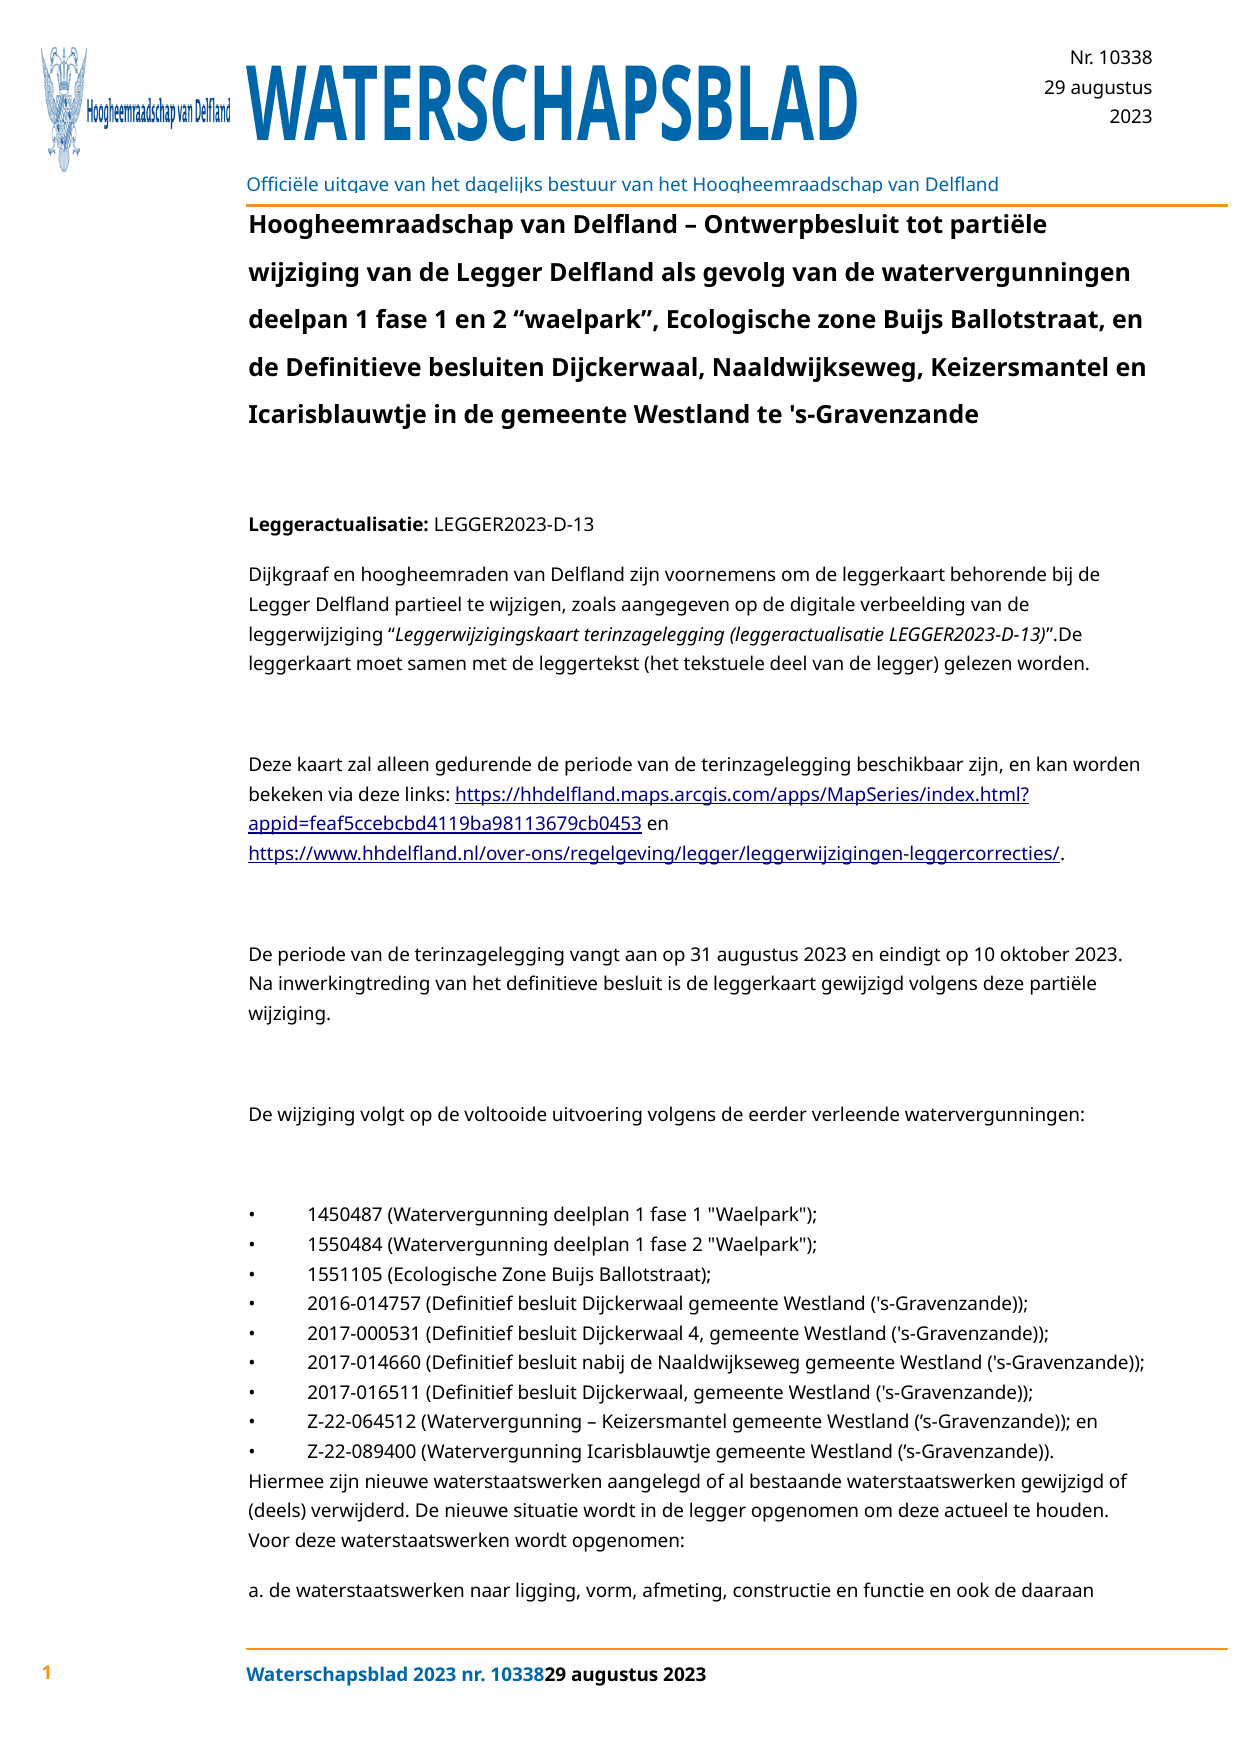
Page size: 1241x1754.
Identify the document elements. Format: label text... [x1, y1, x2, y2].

text De wijziging volgt op de voltooide uitvoering volgens de eerder verleende watervergunningen: [248, 1101, 1152, 1126]
text Hiermee zijn nieuwe waterstaatswerken aangelegd of al bestaande waterstaatswerken gewijzigd of (deels) verwijderd. De nieuwe situatie wordt in de legger opgenomen om deze actueel te houden. Voor deze waterstaatswerken wordt opgenomen: [248, 1468, 1152, 1553]
list Z-22-089400 (Watervergunning Icarisblauwtje gemeente Westland (’s-Gravenzande)). [248, 1438, 1152, 1464]
list 1450487 (Watervergunning deelplan 1 fase 1 "Waelpark"); [248, 1202, 1152, 1227]
text Hoogheemraadschap van Delfland – Ontwerpbesluit tot partiële wijziging van de Legger Delfland als gevolg van de watervergunningen deelpan 1 fase 1 en 2 “waelpark”, Ecologische zone Buijs Ballotstraat, en de Definitieve besluiten Dijckerwaal, Naaldwijkseweg, Keizersmantel en Icarisblauwtje in de gemeente Westland te 's-Gravenzande [248, 207, 1152, 431]
text a. de waterstaatswerken naar ligging, vorm, afmeting, constructie en functie en ook de daaraan [248, 1577, 1152, 1603]
list 2017-014660 (Definitief besluit nabij de Naaldwijkseweg gemeente Westland ('s-Gravenzande)); [248, 1349, 1152, 1375]
list 2017-000531 (Definitief besluit Dijckerwaal 4, gemeente Westland ('s-Gravenzande)); [248, 1320, 1152, 1346]
text Dijkgraaf en hoogheemraden van Delfland zijn voornemens om de leggerkaart behorende bij de Legger Delfland partieel te wijzigen, zoals aangegeven op de digitale verbeelding van de leggerwijziging “Leggerwijzigingskaart terinzagelegging (leggeractualisatie LEGGER2023-D-13)”.De leggerkaart moet samen met de leggertekst (het tekstuele deel van de legger) gelezen worden. [248, 562, 1152, 676]
text Leggeractualisatie: LEGGER2023-D-13 [248, 511, 1152, 537]
picture [41, 47, 231, 172]
list 1550484 (Watervergunning deelplan 1 fase 2 "Waelpark"); [248, 1231, 1152, 1257]
list 1551105 (Ecologische Zone Buijs Ballotstraat); [248, 1261, 1152, 1286]
list Z-22-064512 (Watervergunning – Keizersmantel gemeente Westland (’s-Gravenzande)); en [248, 1409, 1152, 1434]
text Deze kaart zal alleen gedurende de periode van de terinzagelegging beschikbaar zijn, en kan worden bekeken via deze links: https://hhdelfland.maps.arcgis.com/apps/MapSeries/index.html?appid=feaf5ccebcbd4119ba98113679cb0453 en https://www.hhdelfland.nl/over-ons/regelgeving/legger/leggerwijzigingen-leggercorrecties/. [248, 751, 1152, 866]
list 2016-014757 (Definitief besluit Dijckerwaal gemeente Westland ('s-Gravenzande)); [248, 1290, 1152, 1316]
list 2017-016511 (Definitief besluit Dijckerwaal, gemeente Westland ('s-Gravenzande)); [248, 1379, 1152, 1405]
text De periode van de terinzagelegging vangt aan op 31 augustus 2023 en eindigt op 10 oktober 2023. Na inwerkingtreding van het definitieve besluit is de leggerkaart gewijzigd volgens deze partiële wijziging. [248, 941, 1152, 1026]
